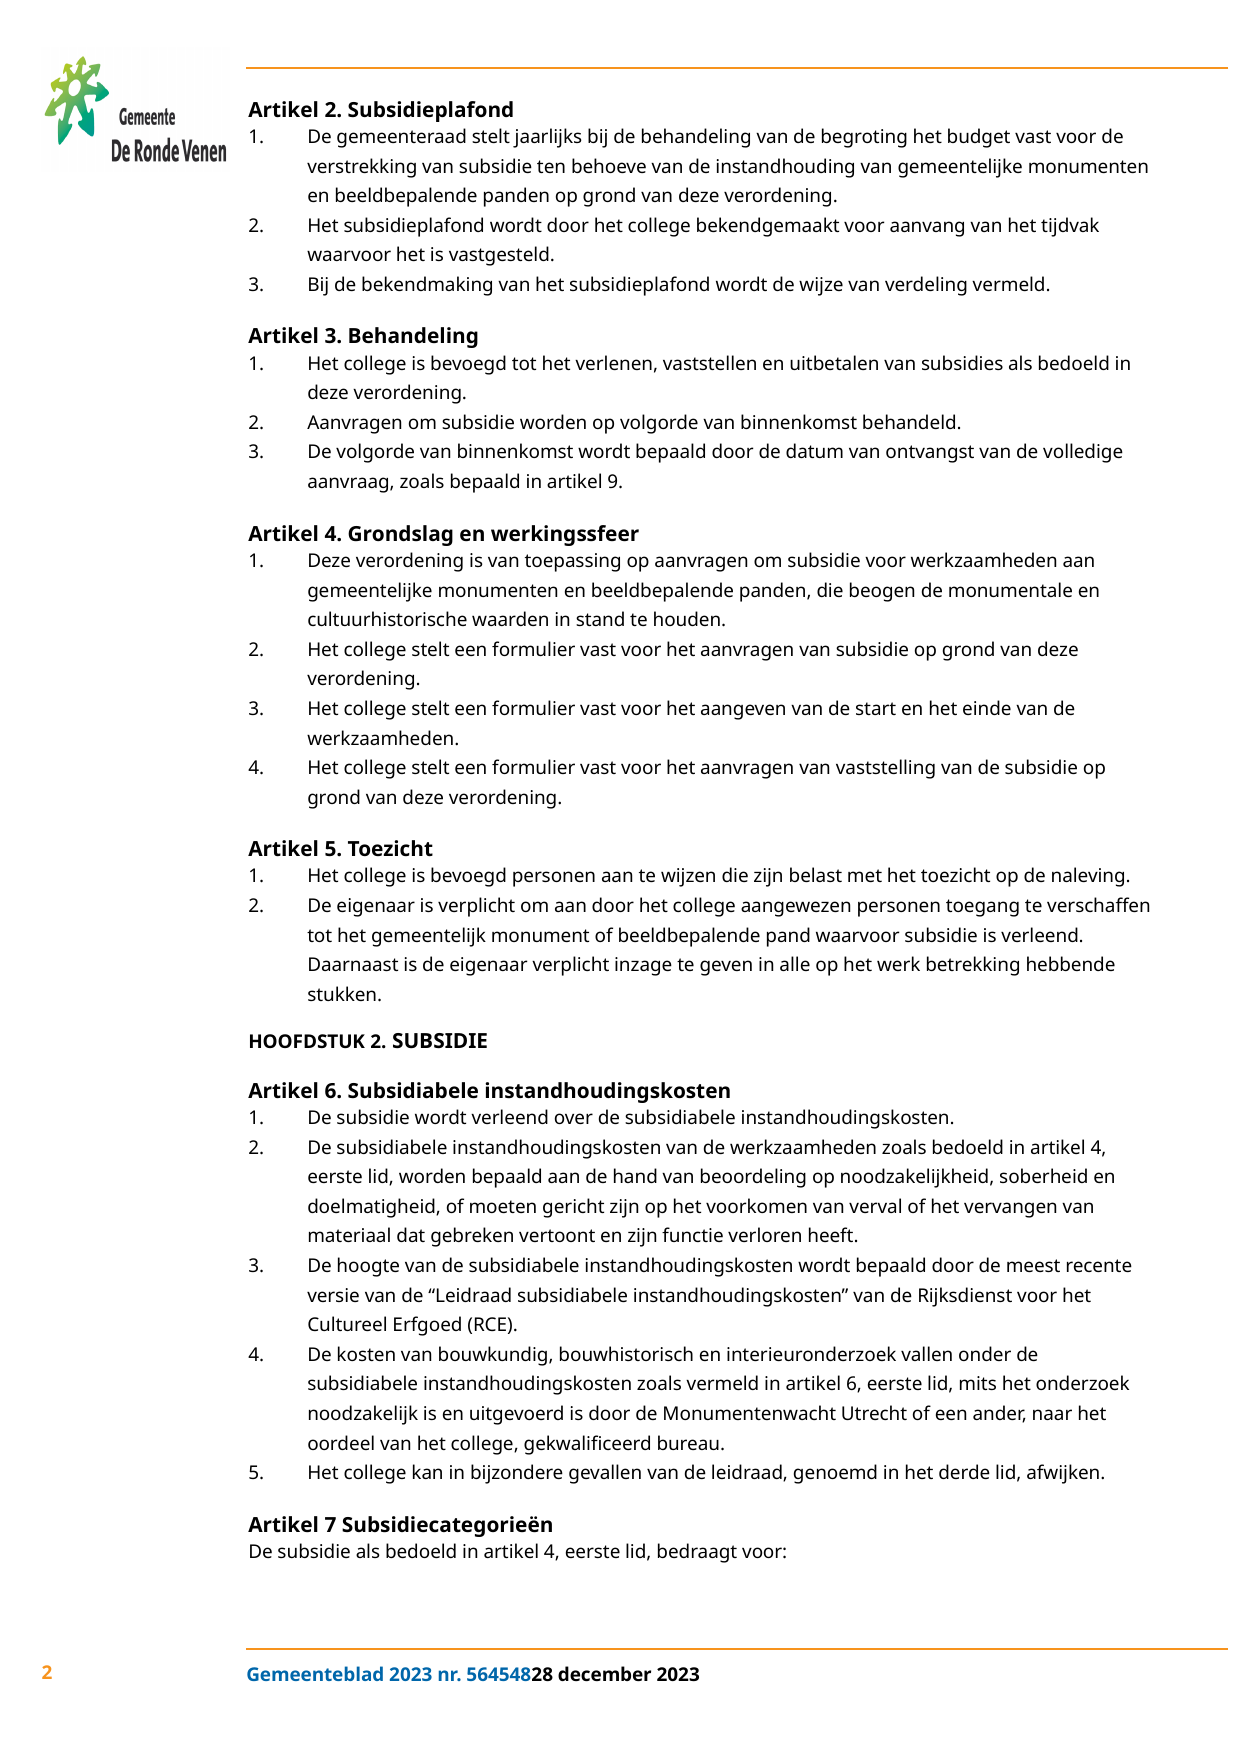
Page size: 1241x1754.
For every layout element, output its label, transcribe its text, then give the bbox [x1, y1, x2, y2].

list De kosten van bouwkundig, bouwhistorisch en interieuronderzoek vallen onder de subsidiabele instandhoudingskosten zoals vermeld in artikel 6, eerste lid, mits het onderzoek noodzakelijk is en uitgevoerd is door de Monumentenwacht Utrecht of een ander, naar het oordeel van het college, gekwalificeerd bureau. [248, 1341, 1152, 1456]
list De volgorde van binnenkomst wordt bepaald door de datum van ontvangst van de volledige aanvraag, zoals bepaald in artikel 9. [248, 439, 1152, 494]
list Het college stelt een formulier vast voor het aangeven van de start en het einde van de werkzaamheden. [248, 695, 1152, 750]
text HOOFDSTUK 2. SUBSIDIE [248, 1027, 1152, 1055]
list De hoogte van de subsidiabele instandhoudingskosten wordt bepaald door de meest recente versie van de “Leidraad subsidiabele instandhoudingskosten” van de Rijksdienst voor het Cultureel Erfgoed (RCE). [248, 1252, 1152, 1337]
list De gemeenteraad stelt jaarlijks bij de behandeling van de begroting het budget vast voor de verstrekking van subsidie ten behoeve van de instandhouding van gemeentelijke monumenten en beeldbepalende panden op grond van deze verordening. [248, 123, 1152, 208]
text Artikel 3. Behandeling [248, 322, 1152, 350]
text Artikel 6. Subsidiabele instandhoudingskosten [248, 1076, 1152, 1104]
list Deze verordening is van toepassing op aanvragen om subsidie voor werkzaamheden aan gemeentelijke monumenten en beeldbepalende panden, die beogen de monumentale en cultuurhistorische waarden in stand te houden. [248, 547, 1152, 632]
list Aanvragen om subsidie worden op volgorde van binnenkomst behandeld. [248, 409, 1152, 435]
list Het subsidieplafond wordt door het college bekendgemaakt voor aanvang van het tijdvak waarvoor het is vastgesteld. [248, 212, 1152, 267]
text De subsidie als bedoeld in artikel 4, eerste lid, bedraagt voor: [248, 1538, 1152, 1564]
list De subsidiabele instandhoudingskosten van de werkzaamheden zoals bedoeld in artikel 4, eerste lid, worden bepaald aan de hand van beoordeling op noodzakelijkheid, soberheid en doelmatigheid, of moeten gericht zijn op het voorkomen van verval of het vervangen van materiaal dat gebreken vertoont en zijn functie verloren heeft. [248, 1134, 1152, 1248]
list Bij de bekendmaking van het subsidieplafond wordt de wijze van verdeling vermeld. [248, 271, 1152, 297]
list Het college kan in bijzondere gevallen van de leidraad, genoemd in het derde lid, afwijken. [248, 1459, 1152, 1485]
list De subsidie wordt verleend over de subsidiabele instandhoudingskosten. [248, 1104, 1152, 1130]
text Artikel 4. Grondslag en werkingssfeer [248, 519, 1152, 547]
list Het college is bevoegd tot het verlenen, vaststellen en uitbetalen van subsidies als bedoeld in deze verordening. [248, 350, 1152, 405]
text Artikel 2. Subsidieplafond [248, 95, 1152, 123]
list Het college stelt een formulier vast voor het aanvragen van vaststelling van de subsidie op grond van deze verordening. [248, 754, 1152, 809]
list Het college is bevoegd personen aan te wijzen die zijn belast met het toezicht op de naleving. [248, 863, 1152, 888]
list Het college stelt een formulier vast voor het aanvragen van subsidie op grond van deze verordening. [248, 636, 1152, 691]
picture [41, 47, 231, 172]
text Artikel 5. Toezicht [248, 834, 1152, 863]
list De eigenaar is verplicht om aan door het college aangewezen personen toegang te verschaffen tot het gemeentelijk monument of beeldbepalende pand waarvoor subsidie is verleend. Daarnaast is de eigenaar verplicht inzage te geven in alle op het werk betrekking hebbende stukken. [248, 892, 1152, 1007]
text Artikel 7 Subsidiecategorieën [248, 1510, 1152, 1538]
